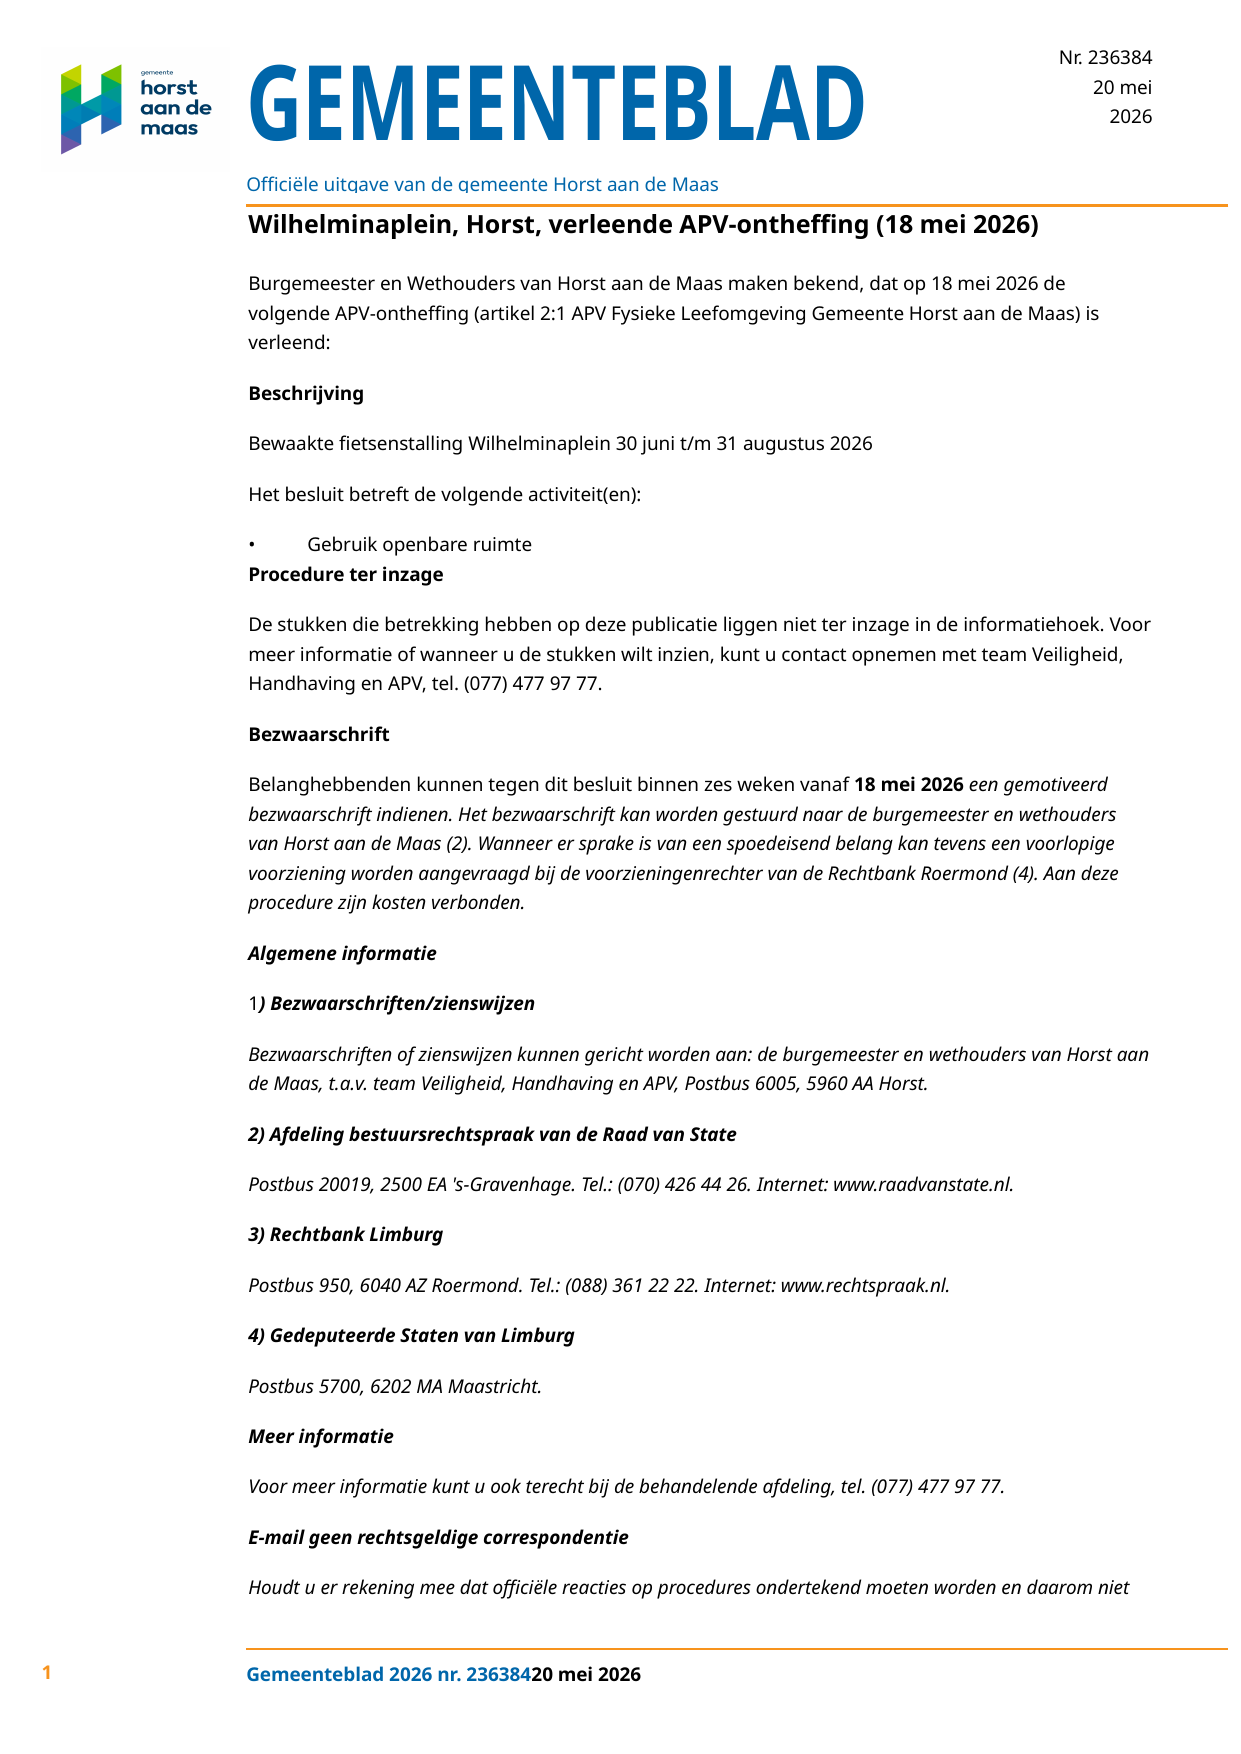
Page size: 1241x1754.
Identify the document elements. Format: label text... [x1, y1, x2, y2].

text De stukken die betrekking hebben op deze publicatie liggen niet ter inzage in de informatiehoek. Voor meer informatie of wanneer u de stukken wilt inzien, kunt u contact opnemen met team Veiligheid, Handhaving en APV, tel. (077) 477 97 77. [248, 611, 1152, 696]
text 1) Bezwaarschriften/zienswijzen [248, 990, 1152, 1016]
text Bezwaarschriften of zienswijzen kunnen gericht worden aan: de burgemeester en wethouders van Horst aan de Maas, t.a.v. team Veiligheid, Handhaving en APV, Postbus 6005, 5960 AA Horst. [248, 1041, 1152, 1096]
text Bezwaarschrift [248, 721, 1152, 746]
list Gebruik openbare ruimte [248, 531, 1152, 557]
picture [41, 47, 231, 172]
text Postbus 950, 6040 AZ Roermond. Tel.: (088) 361 22 22. Internet: www.rechtspraak.nl. [248, 1272, 1152, 1298]
text Postbus 20019, 2500 EA 's-Gravenhage. Tel.: (070) 426 44 26. Internet: www.raadvanstate.nl. [248, 1171, 1152, 1197]
text Meer informatie [248, 1423, 1152, 1449]
text Procedure ter inzage [248, 561, 1152, 586]
text Postbus 5700, 6202 MA Maastricht. [248, 1373, 1152, 1398]
text Burgemeester en Wethouders van Horst aan de Maas maken bekend, dat op 18 mei 2026 de volgende APV-ontheffing (artikel 2:1 APV Fysieke Leefomgeving Gemeente Horst aan de Maas) is verleend: [248, 270, 1152, 355]
text Bewaakte fietsenstalling Wilhelminaplein 30 juni t/m 31 augustus 2026 [248, 430, 1152, 456]
text Houdt u er rekening mee dat officiële reacties op procedures ondertekend moeten worden en daarom niet [248, 1574, 1152, 1600]
text E-mail geen rechtsgeldige correspondentie [248, 1524, 1152, 1550]
text Voor meer informatie kunt u ook terecht bij de behandelende afdeling, tel. (077) 477 97 77. [248, 1474, 1152, 1499]
text 4) Gedeputeerde Staten van Limburg [248, 1322, 1152, 1348]
text Het besluit betreft de volgende activiteit(en): [248, 481, 1152, 506]
text Beschrijving [248, 380, 1152, 406]
text 2) Afdeling bestuursrechtspraak van de Raad van State [248, 1121, 1152, 1146]
text 3) Rechtbank Limburg [248, 1222, 1152, 1247]
text Wilhelminaplein, Horst, verleende APV-ontheffing (18 mei 2026) [248, 207, 1152, 241]
text Belanghebbenden kunnen tegen dit besluit binnen zes weken vanaf 18 mei 2026 een gemotiveerd bezwaarschrift indienen. Het bezwaarschrift kan worden gestuurd naar de burgemeester en wethouders van Horst aan de Maas (2). Wanneer er sprake is van een spoedeisend belang kan tevens een voorlopige voorziening worden aangevraagd bij de voorzieningenrechter van de Rechtbank Roermond (4). Aan deze procedure zijn kosten verbonden. [248, 771, 1152, 915]
text Algemene informatie [248, 940, 1152, 966]
